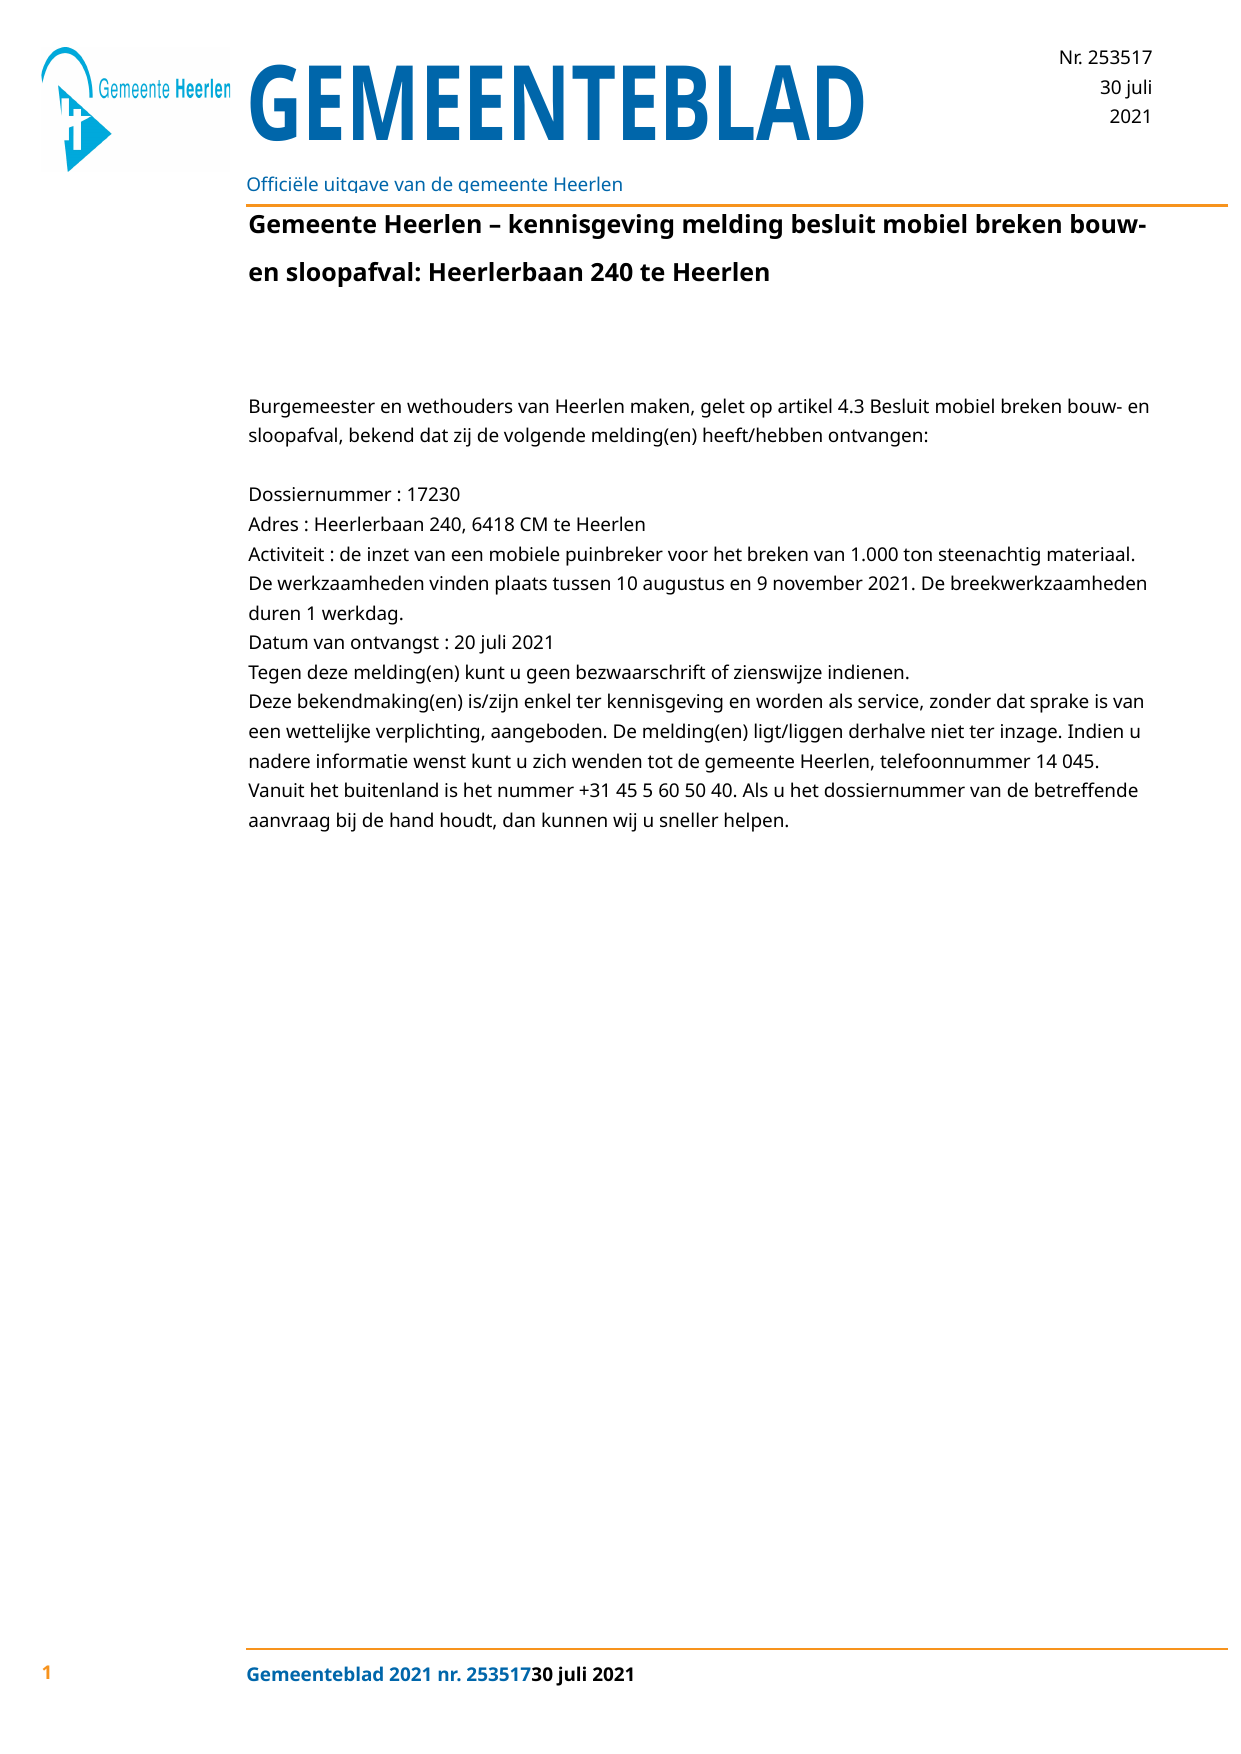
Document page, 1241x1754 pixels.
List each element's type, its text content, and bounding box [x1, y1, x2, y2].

picture [41, 47, 231, 172]
text Datum van ontvangst : 20 juli 2021 [248, 629, 1152, 655]
text Adres : Heerlerbaan 240, 6418 CM te Heerlen [248, 511, 1152, 537]
picture [41, 47, 59, 70]
text Activiteit : de inzet van een mobiele puinbreker voor het breken van 1.000 ton steenachtig materiaal. De werkzaamheden vinden plaats tussen 10 augustus en 9 november 2021. De breekwerkzaamheden duren 1 werkdag. [248, 541, 1152, 626]
text Tegen deze melding(en) kunt u geen bezwaarschrift of zienswijze indienen. [248, 659, 1152, 685]
text Gemeente Heerlen – kennisgeving melding besluit mobiel breken bouw- en sloopafval: Heerlerbaan 240 te Heerlen [248, 207, 1152, 288]
text Dossiernummer : 17230 [248, 482, 1152, 507]
text Deze bekendmaking(en) is/zijn enkel ter kennisgeving en worden als service, zonder dat sprake is van een wettelijke verplichting, aangeboden. De melding(en) ligt/liggen derhalve niet ter inzage. Indien u nadere informatie wenst kunt u zich wenden tot de gemeente Heerlen, telefoonnummer 14 045. Vanuit het buitenland is het nummer +31 45 5 60 50 40. Als u het dossiernummer van de betreffende aanvraag bij de hand houdt, dan kunnen wij u sneller helpen. [248, 689, 1152, 833]
text Burgemeester en wethouders van Heerlen maken, gelet op artikel 4.3 Besluit mobiel breken bouw- en sloopafval, bekend dat zij de volgende melding(en) heeft/hebben ontvangen: [248, 393, 1152, 448]
